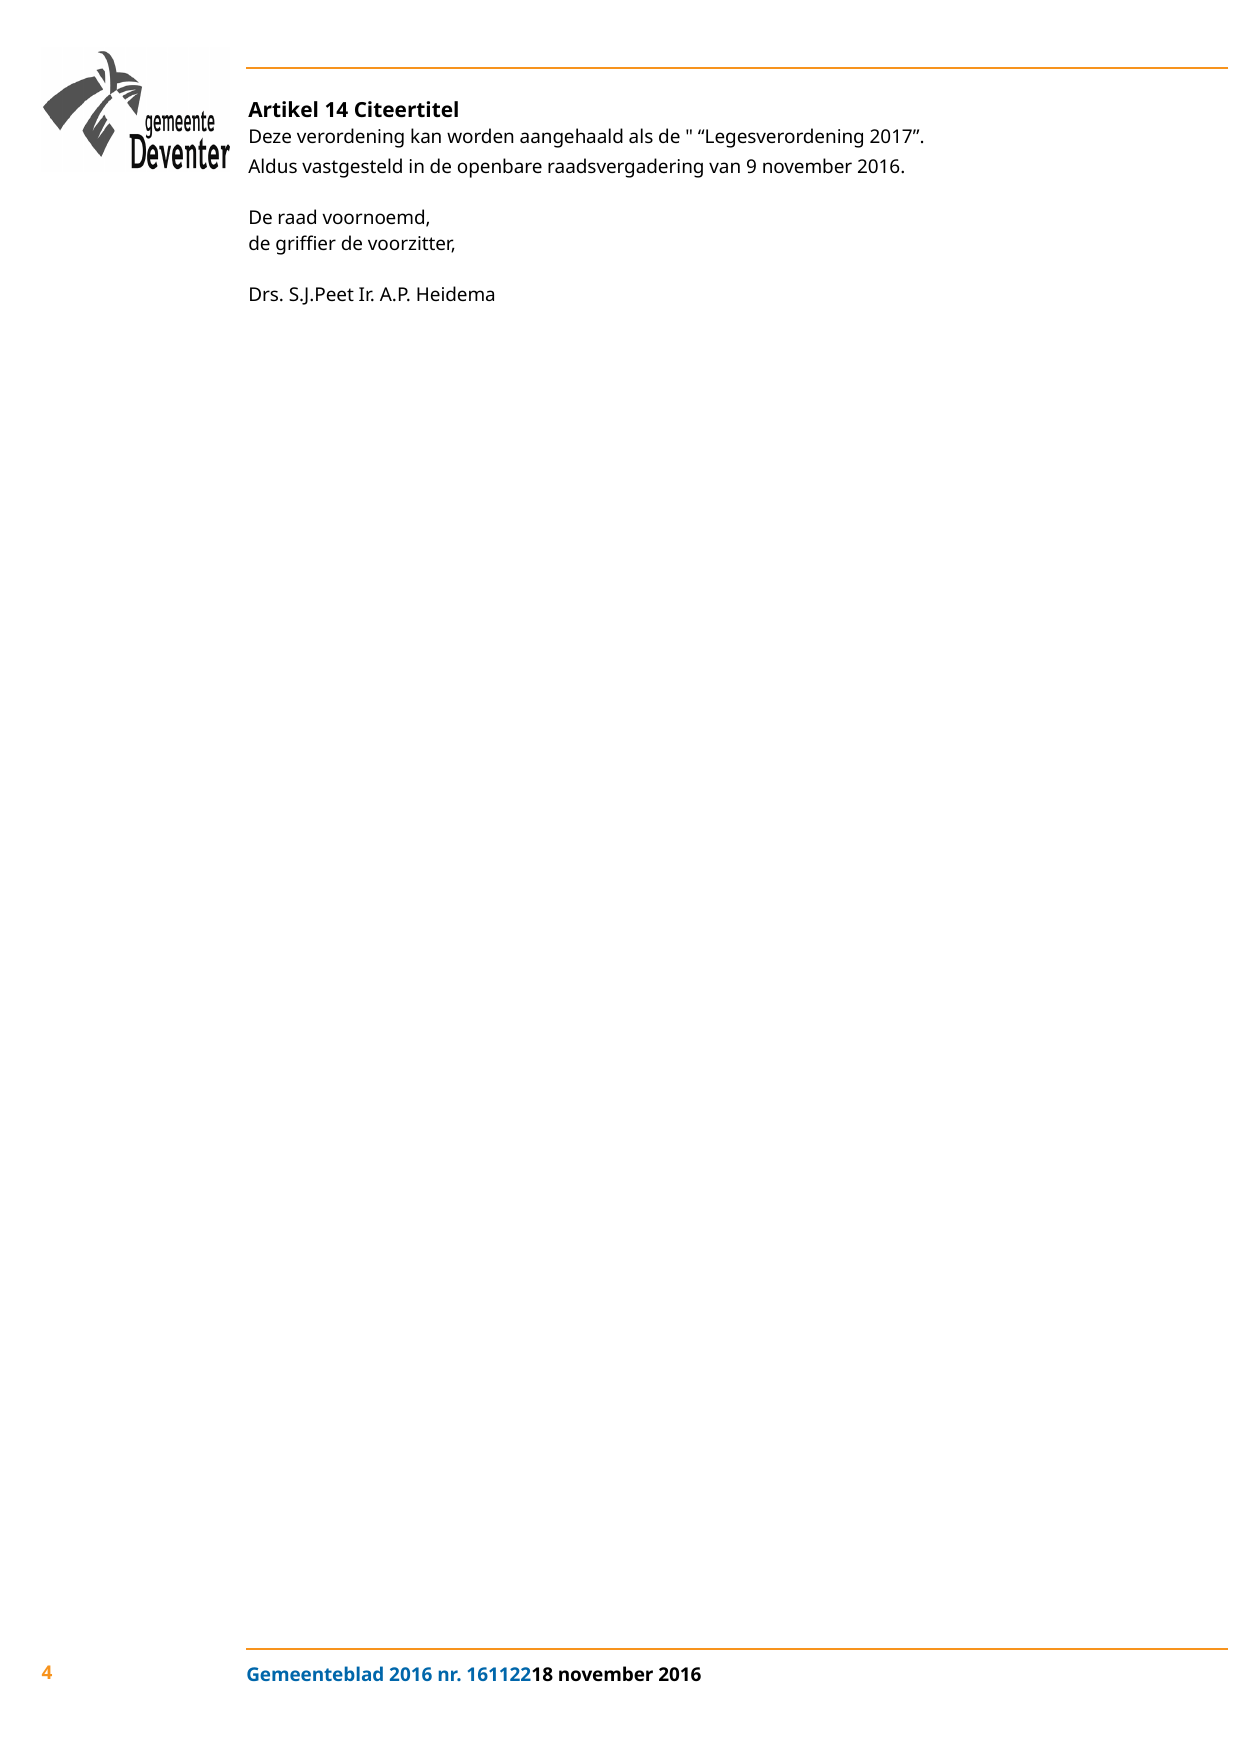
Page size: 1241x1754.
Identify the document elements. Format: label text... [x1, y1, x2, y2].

picture [41, 47, 231, 172]
text Drs. S.J.Peet Ir. A.P. Heidema [248, 281, 1152, 307]
text Deze verordening kan worden aangehaald als de " “Legesverordening 2017”. [248, 123, 1152, 149]
text De raad voornoemd, [248, 204, 1152, 230]
text Artikel 14 Citeertitel [248, 95, 1152, 123]
text Aldus vastgesteld in de openbare raadsvergadering van 9 november 2016. [248, 153, 1152, 178]
text de griffier de voorzitter, [248, 230, 1152, 256]
